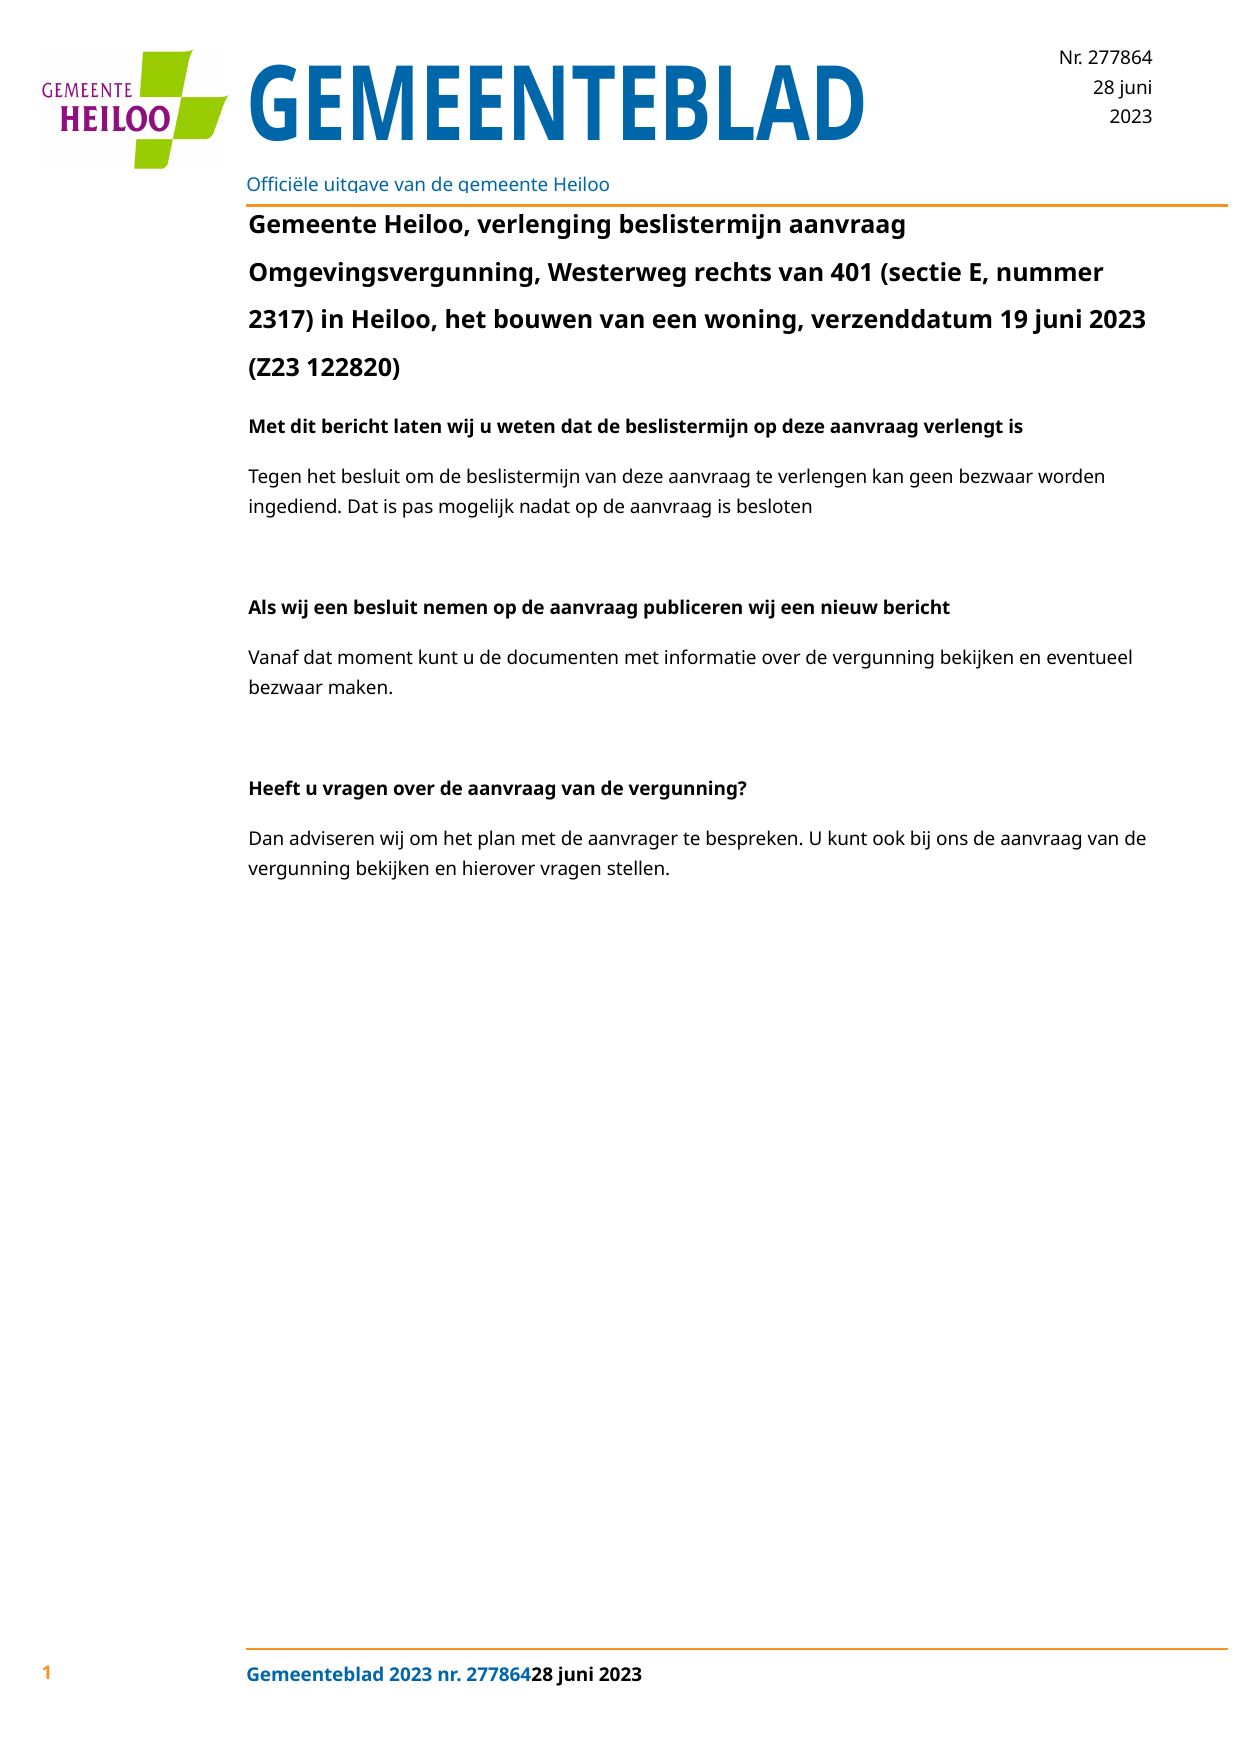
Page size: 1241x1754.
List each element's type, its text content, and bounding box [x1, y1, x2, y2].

text Met dit bericht laten wij u weten dat de beslistermijn op deze aanvraag verlengt is [248, 413, 1152, 439]
text Vanaf dat moment kunt u de documenten met informatie over de vergunning bekijken en eventueel bezwaar maken. [248, 644, 1152, 700]
text Tegen het besluit om de beslistermijn van deze aanvraag te verlengen kan geen bezwaar worden ingediend. Dat is pas mogelijk nadat op de aanvraag is besloten [248, 463, 1152, 519]
text Gemeente Heiloo, verlenging beslistermijn aanvraag Omgevingsvergunning, Westerweg rechts van 401 (sectie E, nummer 2317) in Heiloo, het bouwen van een woning, verzenddatum 19 juni 2023 (Z23 122820) [248, 207, 1152, 384]
text Dan adviseren wij om het plan met de aanvrager te bespreken. U kunt ook bij ons de aanvraag van de vergunning bekijken en hierover vragen stellen. [248, 825, 1152, 881]
text Als wij een besluit nemen op de aanvraag publiceren wij een nieuw bericht [248, 594, 1152, 620]
picture [41, 47, 231, 172]
text Heeft u vragen over de aanvraag van de vergunning? [248, 775, 1152, 801]
